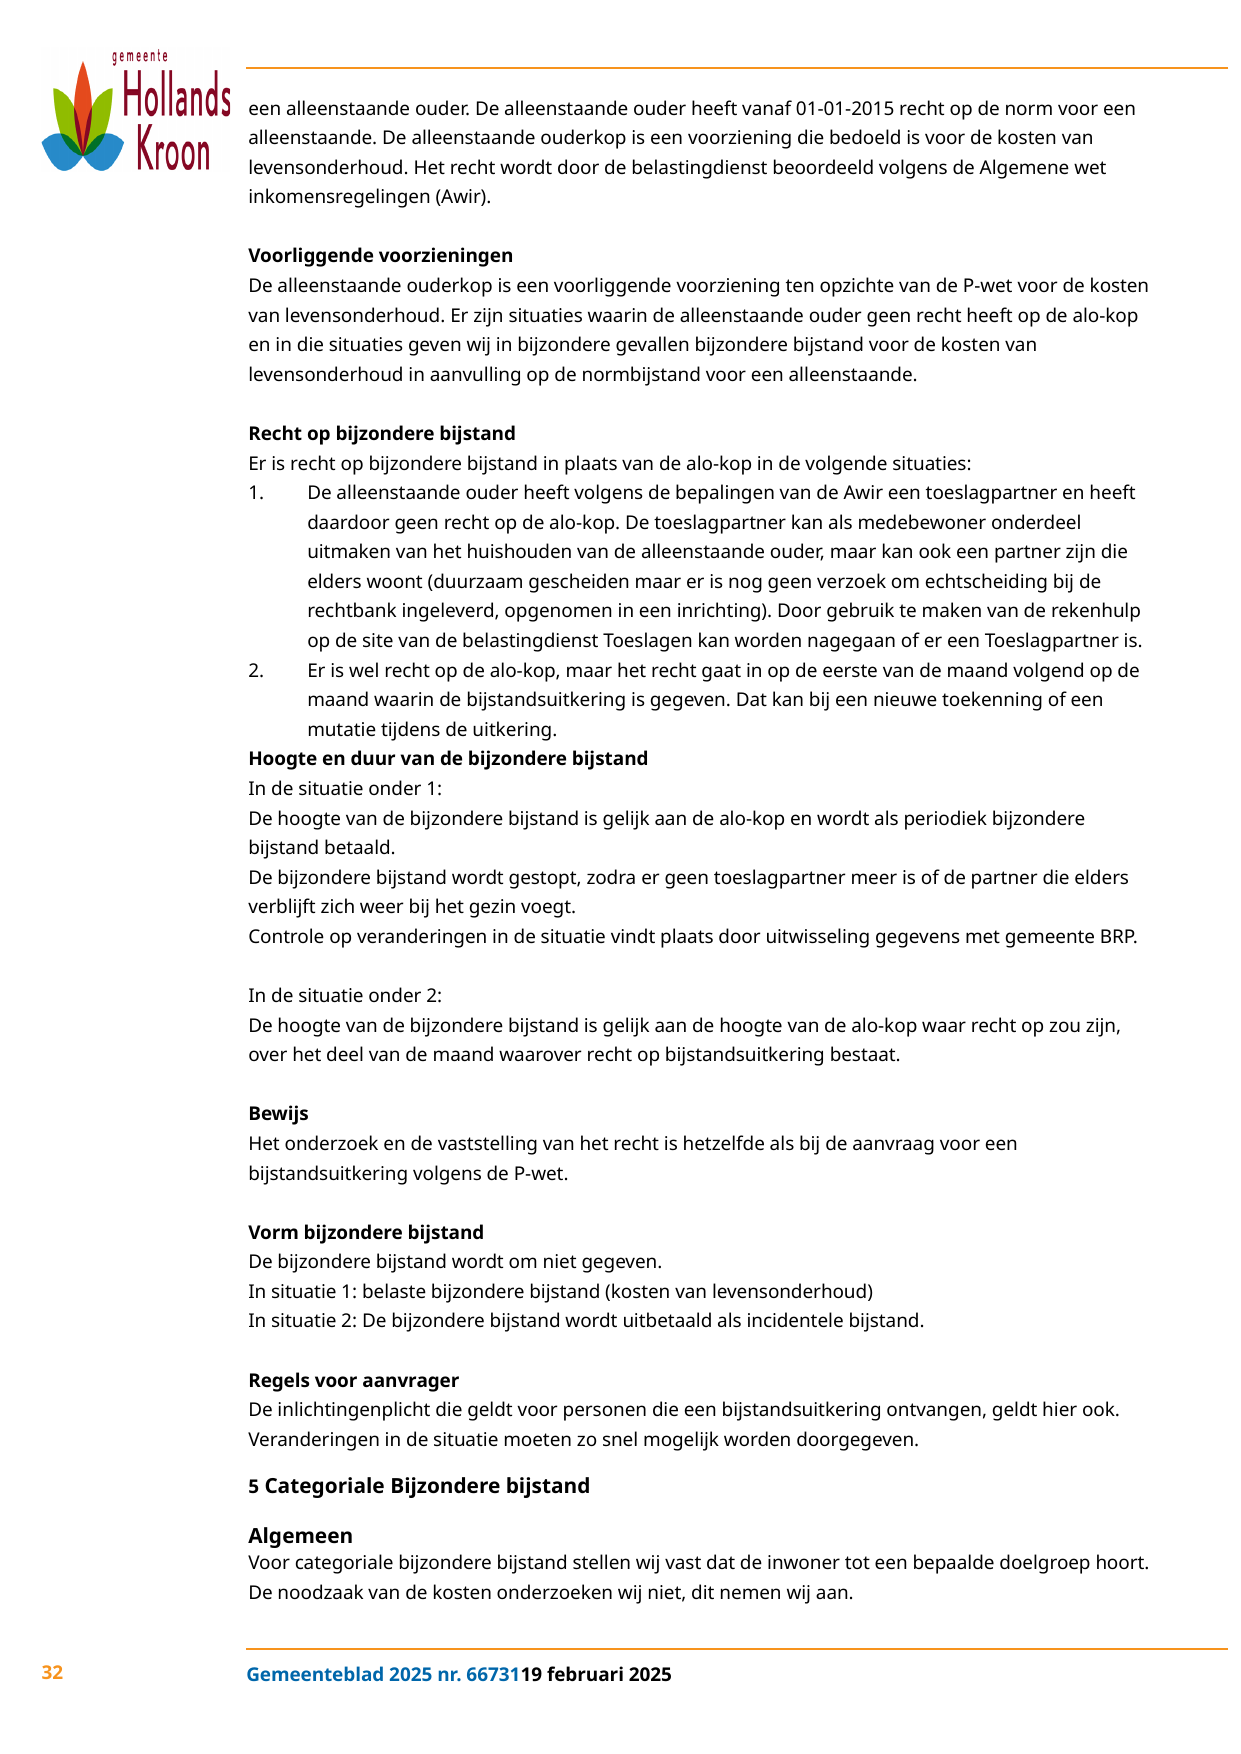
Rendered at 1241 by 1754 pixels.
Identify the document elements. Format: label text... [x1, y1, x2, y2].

text Er is recht op bijzondere bijstand in plaats van de alo-kop in de volgende situaties: [248, 450, 1152, 476]
text Bewijs [248, 1101, 1152, 1126]
text De bijzondere bijstand wordt om niet gegeven. [248, 1248, 1152, 1274]
text In situatie 1: belaste bijzondere bijstand (kosten van levensonderhoud) [248, 1278, 1152, 1304]
text Recht op bijzondere bijstand [248, 420, 1152, 446]
text Voor categoriale bijzondere bijstand stellen wij vast dat de inwoner tot een bepaalde doelgroep hoort. De noodzaak van de kosten onderzoeken wij niet, dit nemen wij aan. [248, 1549, 1152, 1605]
text In de situatie onder 1: [248, 775, 1152, 801]
text Het onderzoek en de vaststelling van het recht is hetzelfde als bij de aanvraag voor een bijstandsuitkering volgens de P-wet. [248, 1130, 1152, 1186]
text Voorliggende voorzieningen [248, 243, 1152, 268]
list Er is wel recht op de alo-kop, maar het recht gaat in op de eerste van de maand volgend op de maand waarin de bijstandsuitkering is gegeven. Dat kan bij een nieuwe toekenning of een mutatie tijdens de uitkering. [248, 657, 1152, 742]
text een alleenstaande ouder. De alleenstaande ouder heeft vanaf 01-01-2015 recht op de norm voor een alleenstaande. De alleenstaande ouderkop is een voorziening die bedoeld is voor de kosten van levensonderhoud. Het recht wordt door de belastingdienst beoordeeld volgens de Algemene wet inkomensregelingen (Awir). [248, 95, 1152, 209]
text Regels voor aanvrager [248, 1367, 1152, 1393]
text Hoogte en duur van de bijzondere bijstand [248, 746, 1152, 771]
text Algemeen [248, 1521, 1152, 1549]
text Vorm bijzondere bijstand [248, 1219, 1152, 1245]
text In situatie 2: De bijzondere bijstand wordt uitbetaald als incidentele bijstand. [248, 1308, 1152, 1333]
picture [41, 47, 231, 172]
text De inlichtingenplicht die geldt voor personen die een bijstandsuitkering ontvangen, geldt hier ook. [248, 1396, 1152, 1422]
text Controle op veranderingen in de situatie vindt plaats door uitwisseling gegevens met gemeente BRP. [248, 923, 1152, 949]
text Veranderingen in de situatie moeten zo snel mogelijk worden doorgegeven. [248, 1426, 1152, 1452]
text De alleenstaande ouderkop is een voorliggende voorziening ten opzichte van de P-wet voor de kosten van levensonderhoud. Er zijn situaties waarin de alleenstaande ouder geen recht heeft op de alo-kop en in die situaties geven wij in bijzondere gevallen bijzondere bijstand voor de kosten van levensonderhoud in aanvulling op de normbijstand voor een alleenstaande. [248, 272, 1152, 387]
text De hoogte van de bijzondere bijstand is gelijk aan de alo-kop en wordt als periodiek bijzondere bijstand betaald. [248, 805, 1152, 860]
text De bijzondere bijstand wordt gestopt, zodra er geen toeslagpartner meer is of de partner die elders verblijft zich weer bij het gezin voegt. [248, 864, 1152, 919]
list De alleenstaande ouder heeft volgens de bepalingen van de Awir een toeslagpartner en heeft daardoor geen recht op de alo-kop. De toeslagpartner kan als medebewoner onderdeel uitmaken van het huishouden van de alleenstaande ouder, maar kan ook een partner zijn die elders woont (duurzaam gescheiden maar er is nog geen verzoek om echtscheiding bij de rechtbank ingeleverd, opgenomen in een inrichting). Door gebruik te maken van de rekenhulp op de site van de belastingdienst Toeslagen kan worden nagegaan of er een Toeslagpartner is. [248, 479, 1152, 653]
text In de situatie onder 2: [248, 982, 1152, 1008]
text De hoogte van de bijzondere bijstand is gelijk aan de hoogte van de alo-kop waar recht op zou zijn, over het deel van de maand waarover recht op bijstandsuitkering bestaat. [248, 1012, 1152, 1067]
text 5 Categoriale Bijzondere bijstand [248, 1472, 1152, 1500]
